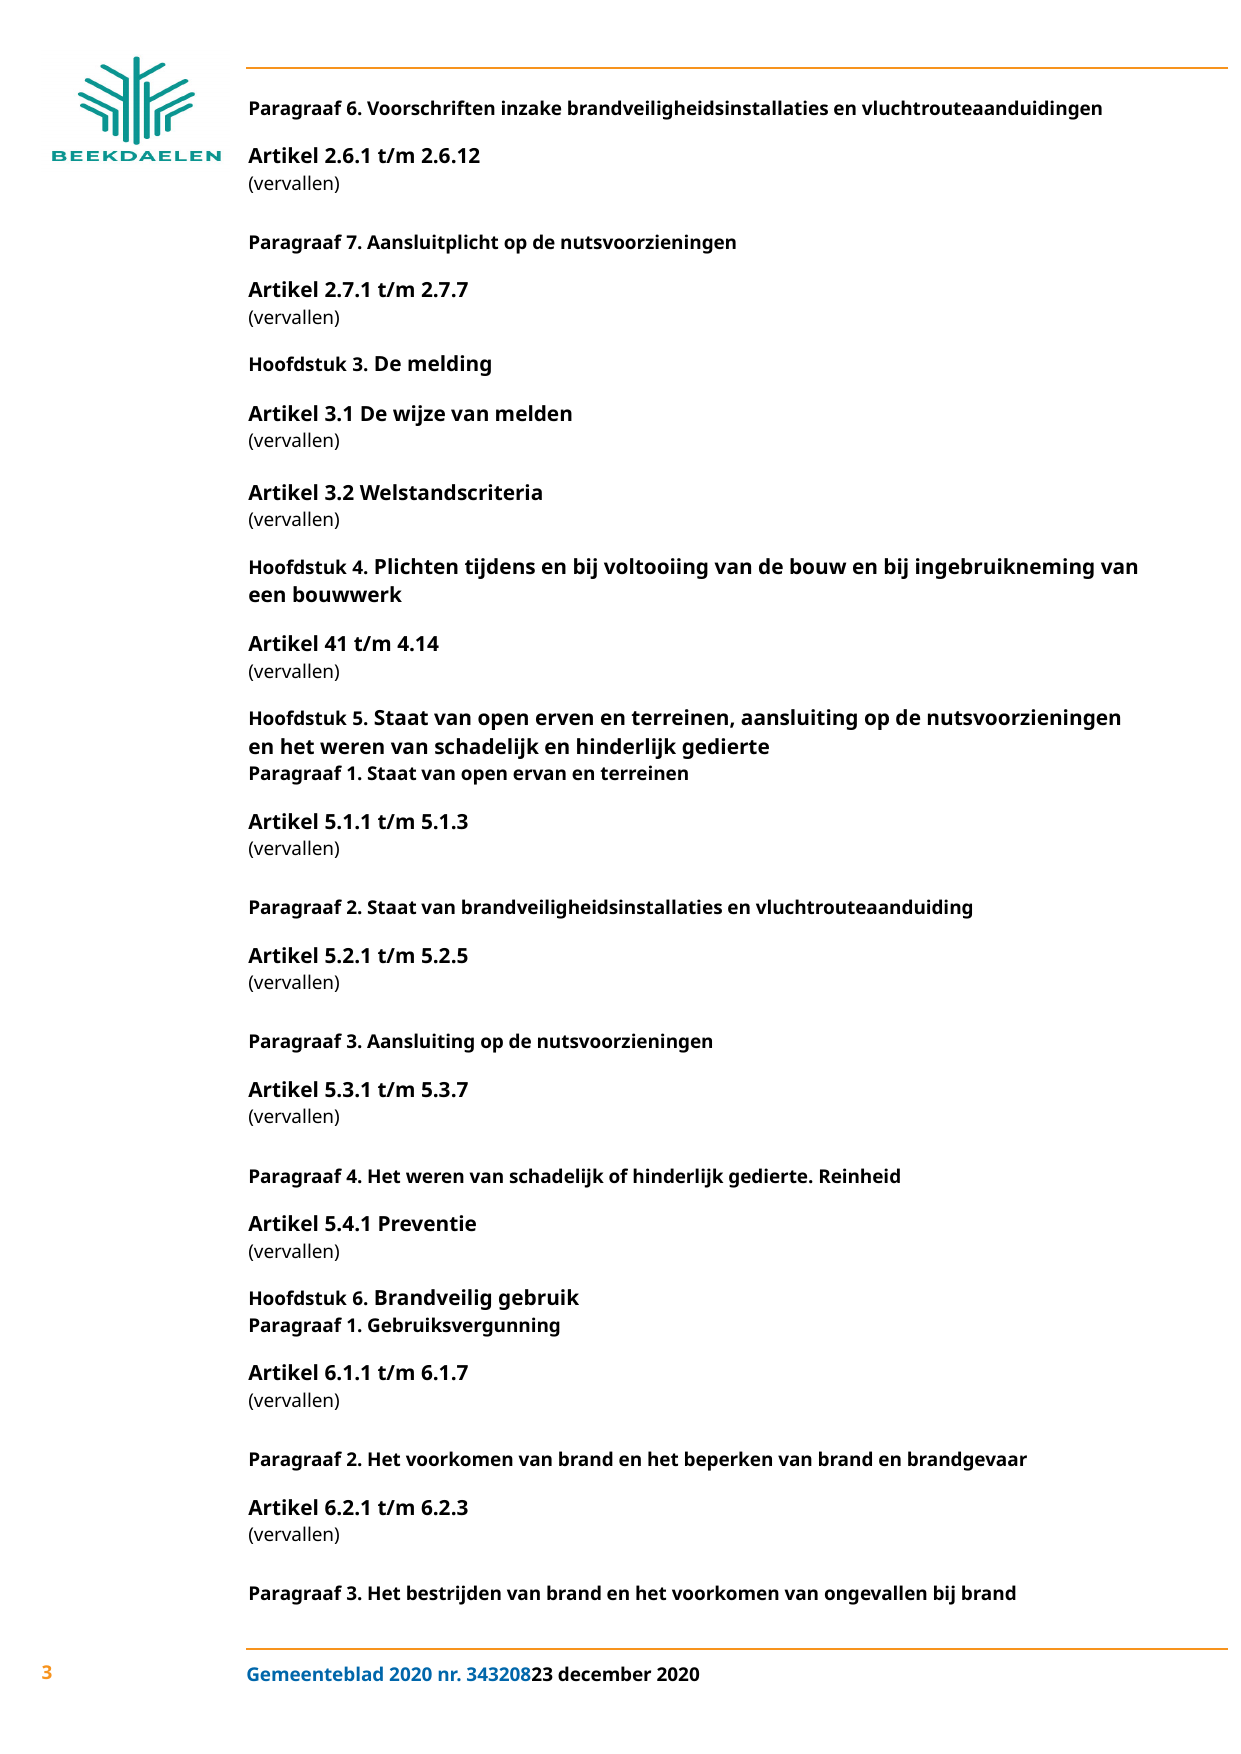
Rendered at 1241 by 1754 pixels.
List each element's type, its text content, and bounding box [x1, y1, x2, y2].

text (vervallen) [248, 506, 1152, 532]
text (vervallen) [248, 427, 1152, 453]
picture [41, 47, 231, 172]
text Paragraaf 6. Voorschriften inzake brandveiligheidsinstallaties en vluchtrouteaanduidingen [248, 95, 1152, 121]
text (vervallen) [248, 1387, 1152, 1413]
text Artikel 5.3.1 t/m 5.3.7 [248, 1075, 1152, 1104]
text Paragraaf 3. Het bestrijden van brand en het voorkomen van ongevallen bij brand [248, 1580, 1152, 1606]
text (vervallen) [248, 304, 1152, 330]
text Paragraaf 2. Het voorkomen van brand en het beperken van brand en brandgevaar [248, 1446, 1152, 1472]
text (vervallen) [248, 1521, 1152, 1547]
text Hoofdstuk 3. De melding [248, 349, 1152, 378]
text Artikel 6.1.1 t/m 6.1.7 [248, 1358, 1152, 1387]
text Artikel 3.1 De wijze van melden [248, 399, 1152, 427]
text (vervallen) [248, 1238, 1152, 1264]
text Artikel 5.4.1 Preventie [248, 1209, 1152, 1238]
text (vervallen) [248, 658, 1152, 684]
text Artikel 41 t/m 4.14 [248, 629, 1152, 658]
text Hoofdstuk 6. Brandveilig gebruik [248, 1283, 1152, 1312]
text Paragraaf 7. Aansluitplicht op de nutsvoorzieningen [248, 229, 1152, 255]
text Hoofdstuk 4. Plichten tijdens en bij voltooiing van de bouw en bij ingebruikneming van een bouwwerk [248, 552, 1152, 609]
text Paragraaf 1. Staat van open ervan en terreinen [248, 760, 1152, 786]
text Paragraaf 2. Staat van brandveiligheidsinstallaties en vluchtrouteaanduiding [248, 894, 1152, 920]
text (vervallen) [248, 969, 1152, 995]
text Hoofdstuk 5. Staat van open erven en terreinen, aansluiting op de nutsvoorzieningen en het weren van schadelijk en hinderlijk gedierte [248, 703, 1152, 760]
text (vervallen) [248, 1104, 1152, 1129]
text Artikel 5.2.1 t/m 5.2.5 [248, 941, 1152, 969]
text Artikel 2.6.1 t/m 2.6.12 [248, 141, 1152, 170]
text Artikel 5.1.1 t/m 5.1.3 [248, 807, 1152, 835]
text (vervallen) [248, 835, 1152, 861]
text (vervallen) [248, 170, 1152, 196]
text Artikel 3.2 Welstandscriteria [248, 478, 1152, 506]
text Artikel 2.7.1 t/m 2.7.7 [248, 276, 1152, 304]
text Paragraaf 1. Gebruiksvergunning [248, 1312, 1152, 1338]
text Paragraaf 3. Aansluiting op de nutsvoorzieningen [248, 1029, 1152, 1054]
text Paragraaf 4. Het weren van schadelijk of hinderlijk gedierte. Reinheid [248, 1163, 1152, 1189]
text Artikel 6.2.1 t/m 6.2.3 [248, 1493, 1152, 1521]
